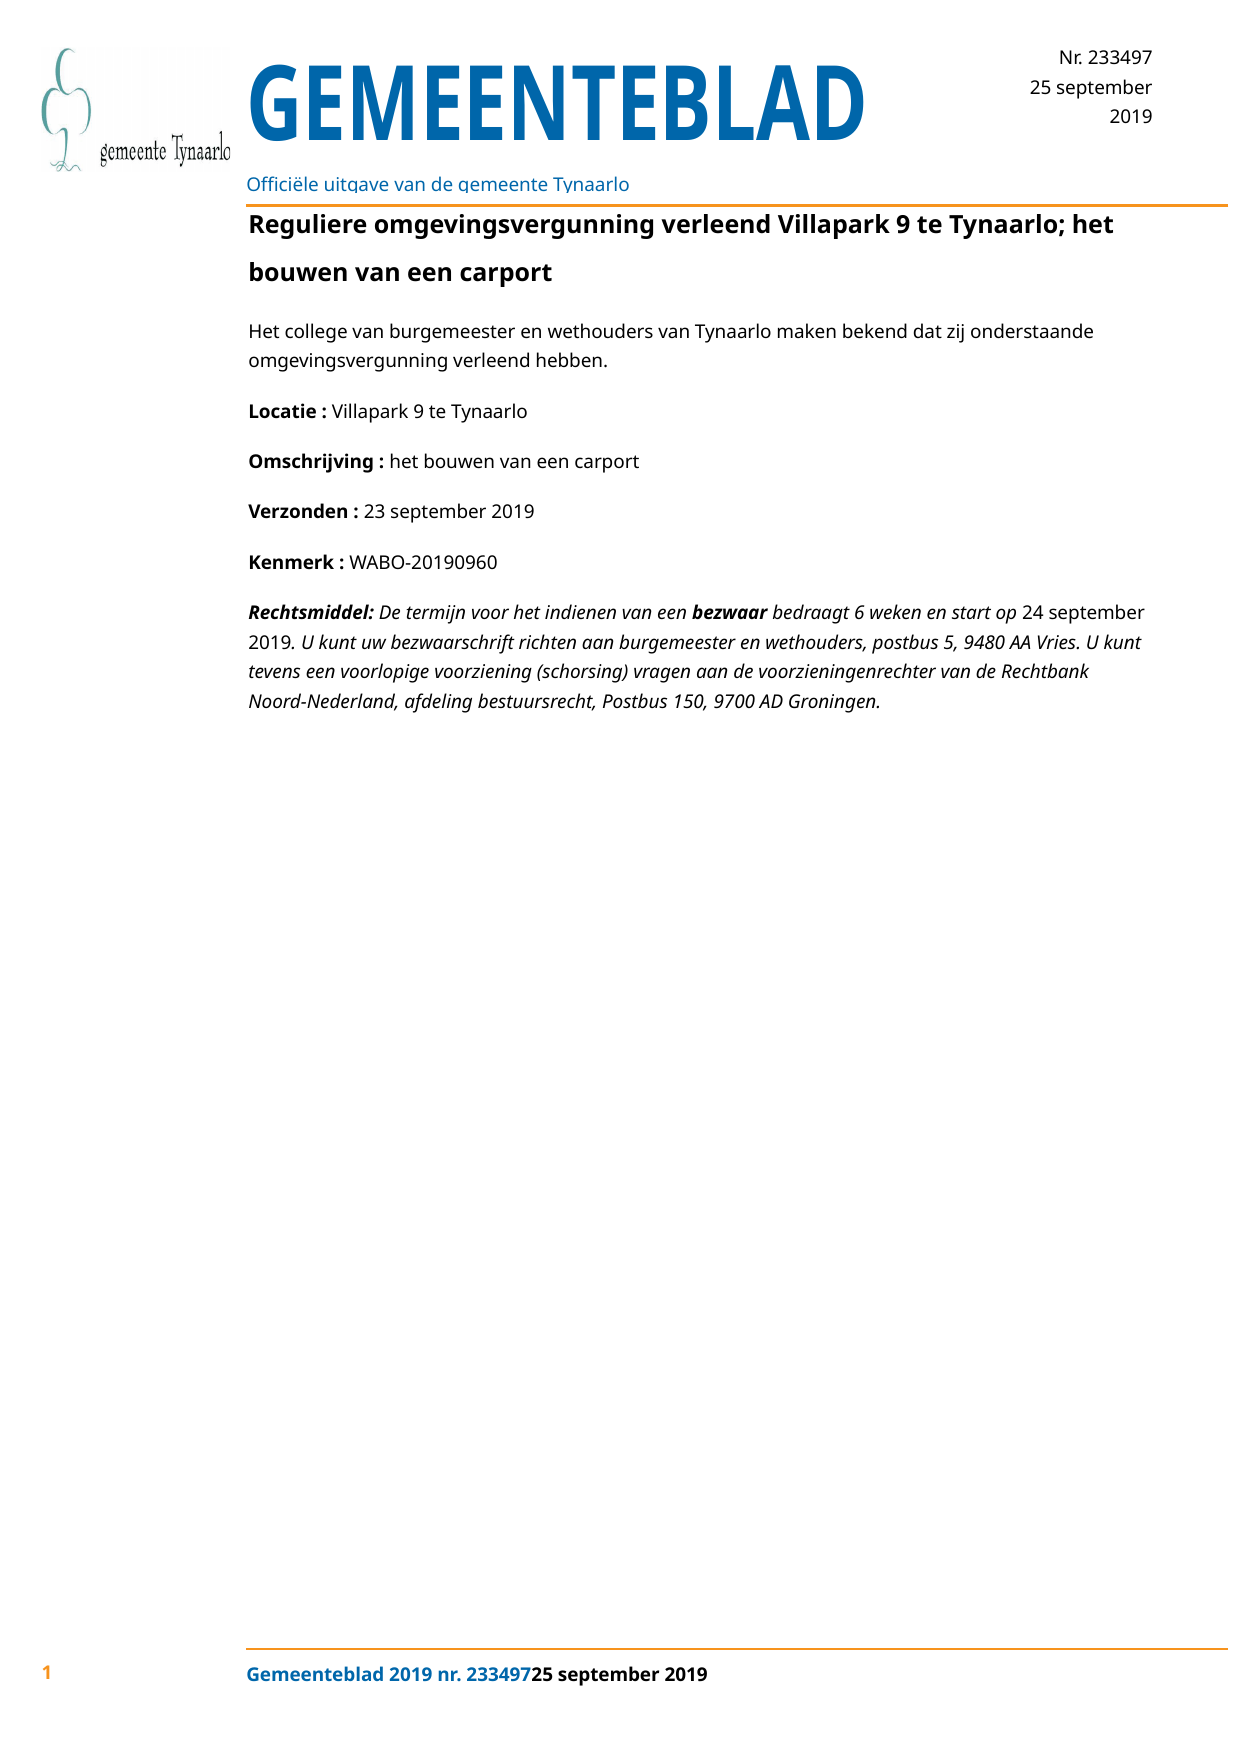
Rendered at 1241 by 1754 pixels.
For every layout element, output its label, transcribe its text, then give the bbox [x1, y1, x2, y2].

text Het college van burgemeester en wethouders van Tynaarlo maken bekend dat zij onderstaande omgevingsvergunning verleend hebben. [248, 318, 1152, 373]
text Rechtsmiddel: De termijn voor het indienen van een bezwaar bedraagt 6 weken en start op 24 september 2019. U kunt uw bezwaarschrift richten aan burgemeester en wethouders, postbus 5, 9480 AA Vries. U kunt tevens een voorlopige voorziening (schorsing) vragen aan de voorzieningenrechter van de Rechtbank Noord-Nederland, afdeling bestuursrecht, Postbus 150, 9700 AD Groningen. [248, 599, 1152, 714]
text Reguliere omgevingsvergunning verleend Villapark 9 te Tynaarlo; het bouwen van een carport [248, 207, 1152, 288]
text Omschrijving : het bouwen van een carport [248, 448, 1152, 474]
text Verzonden : 23 september 2019 [248, 499, 1152, 524]
text Locatie : Villapark 9 te Tynaarlo [248, 398, 1152, 424]
text Kenmerk : WABO-20190960 [248, 549, 1152, 575]
picture [41, 47, 231, 172]
